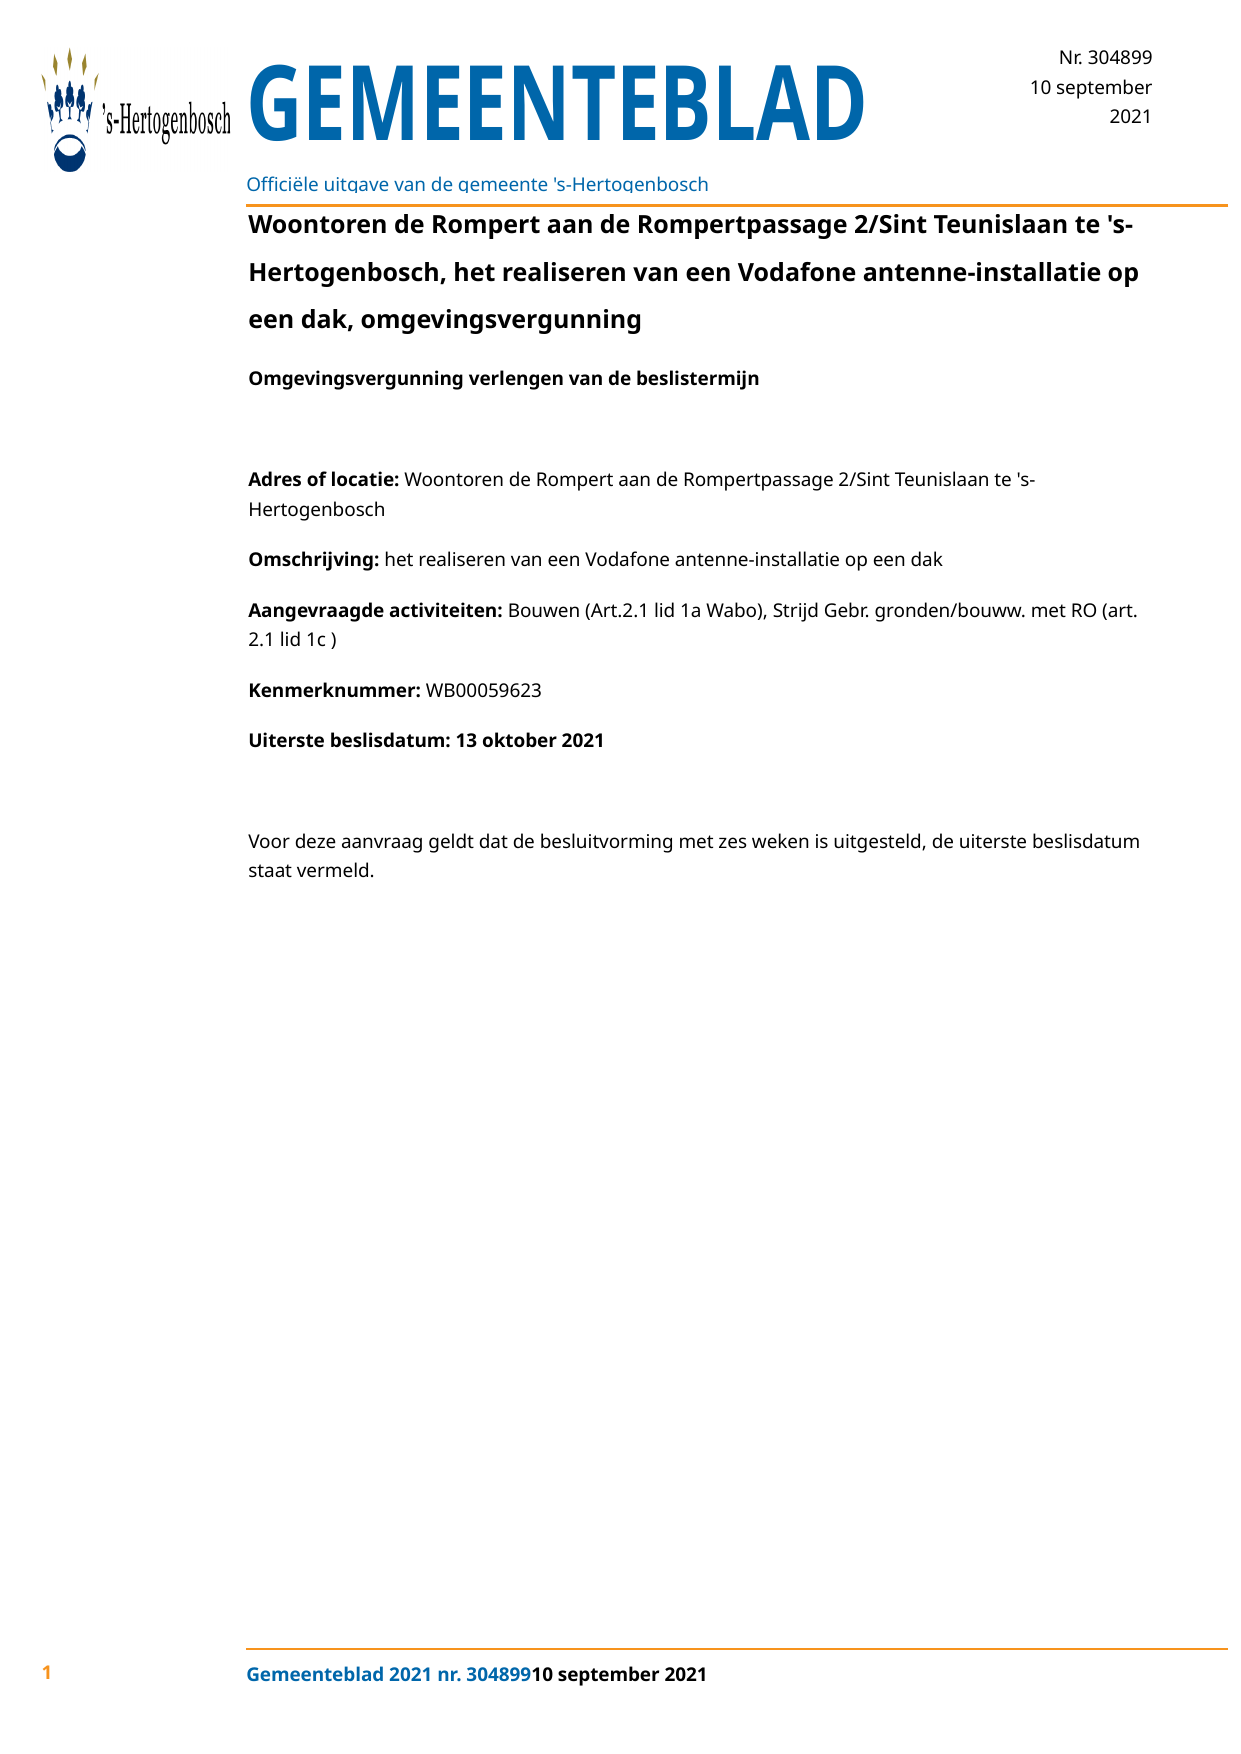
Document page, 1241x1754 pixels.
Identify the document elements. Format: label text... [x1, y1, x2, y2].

text Kenmerknummer: WB00059623 [248, 677, 1152, 702]
text Woontoren de Rompert aan de Rompertpassage 2/Sint Teunislaan te 's-Hertogenbosch, het realiseren van een Vodafone antenne-installatie op een dak, omgevingsvergunning [248, 207, 1152, 336]
text Voor deze aanvraag geldt dat de besluitvorming met zes weken is uitgesteld, de uiterste beslisdatum staat vermeld. [248, 828, 1152, 883]
text Adres of locatie: Woontoren de Rompert aan de Rompertpassage 2/Sint Teunislaan te 's-Hertogenbosch [248, 466, 1152, 522]
text Aangevraagde activiteiten: Bouwen (Art.2.1 lid 1a Wabo), Strijd Gebr. gronden/bouww. met RO (art. 2.1 lid 1c ) [248, 597, 1152, 652]
text Uiterste beslisdatum: 13 oktober 2021 [248, 727, 1152, 753]
text Omgevingsvergunning verlengen van de beslistermijn [248, 366, 1152, 391]
text Omschrijving: het realiseren van een Vodafone antenne-installatie op een dak [248, 546, 1152, 572]
picture [41, 47, 231, 172]
